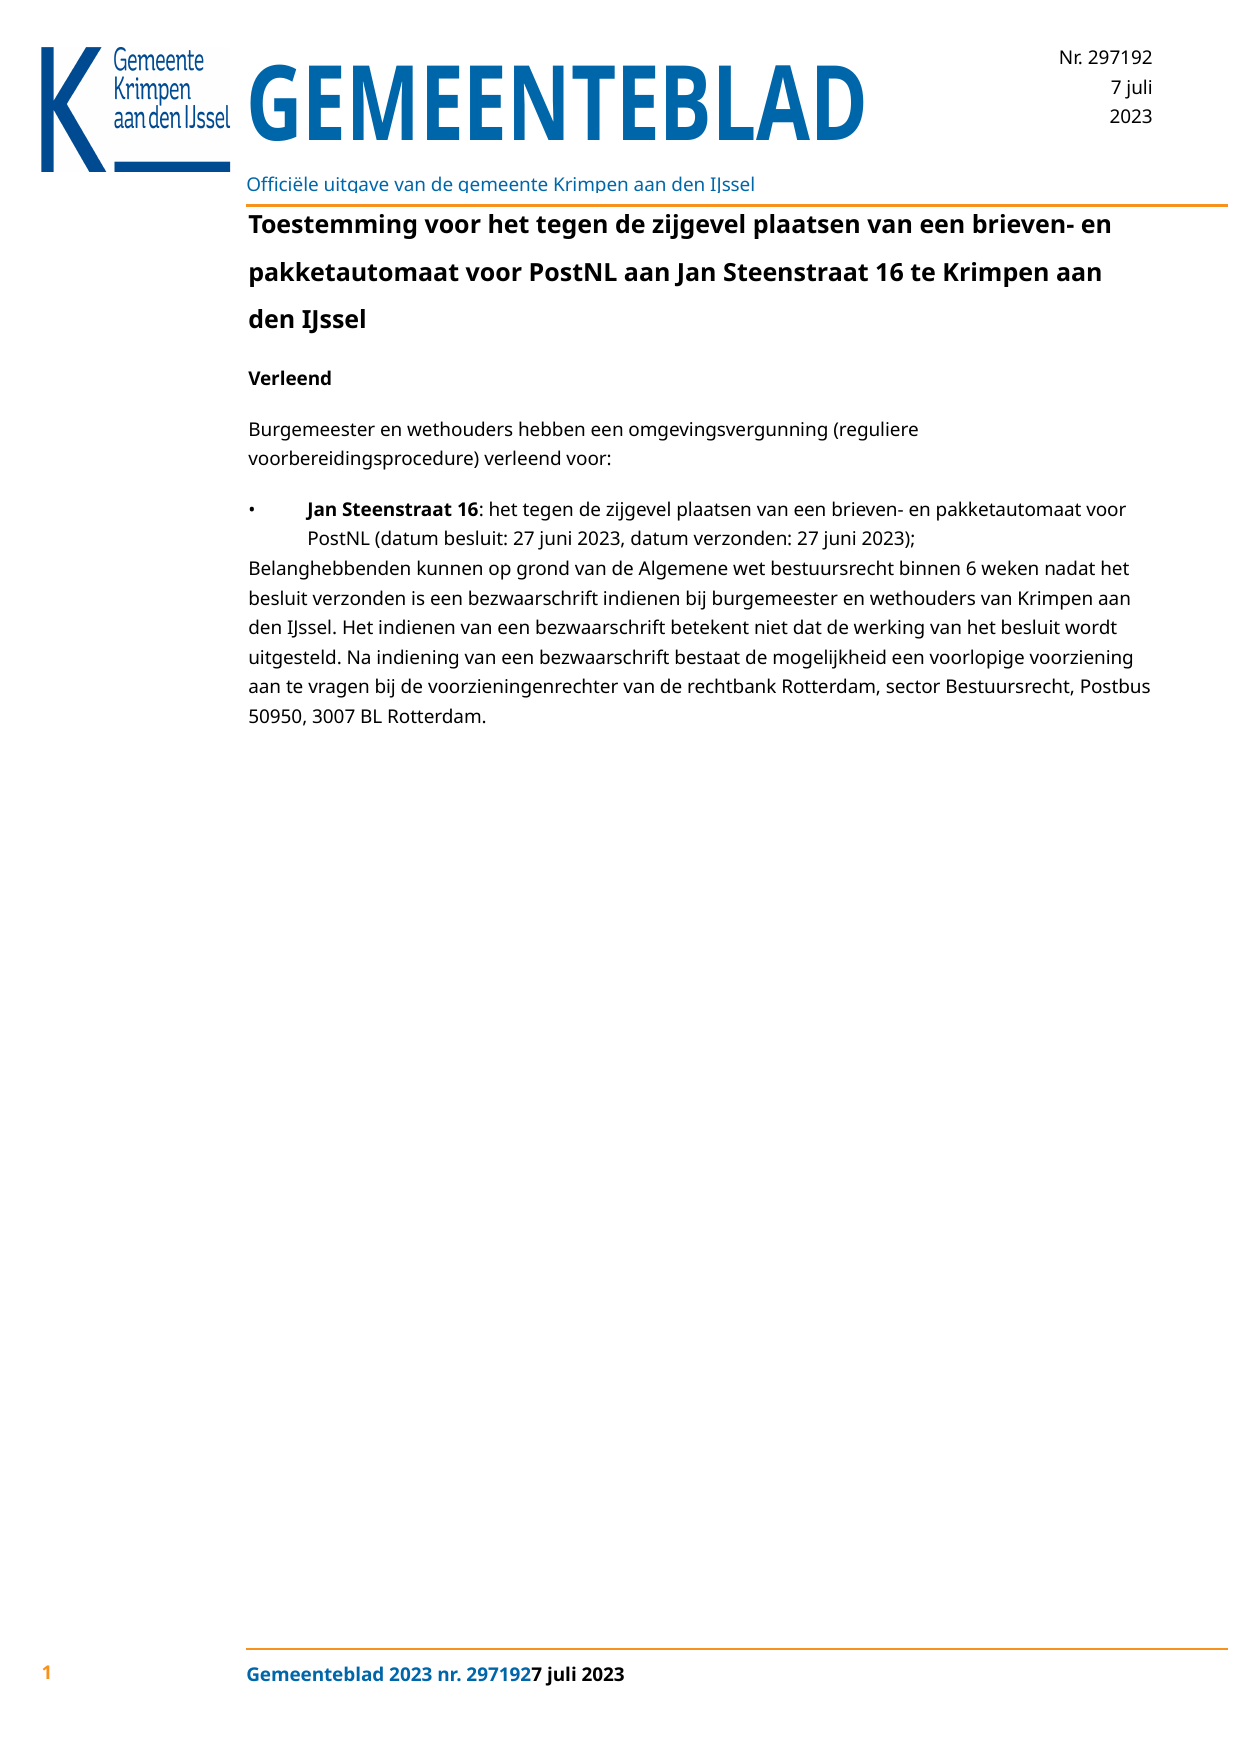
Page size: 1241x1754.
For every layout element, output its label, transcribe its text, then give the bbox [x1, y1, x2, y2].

text Belanghebbenden kunnen op grond van de Algemene wet bestuursrecht binnen 6 weken nadat het besluit verzonden is een bezwaarschrift indienen bij burgemeester en wethouders van Krimpen aan den IJssel. Het indienen van een bezwaarschrift betekent niet dat de werking van het besluit wordt uitgesteld. Na indiening van een bezwaarschrift bestaat de mogelijkheid een voorlopige voorziening aan te vragen bij de voorzieningenrechter van de rechtbank Rotterdam, sector Bestuursrecht, Postbus 50950, 3007 BL Rotterdam. [248, 555, 1152, 729]
text Toestemming voor het tegen de zijgevel plaatsen van een brieven- en pakketautomaat voor PostNL aan Jan Steenstraat 16 te Krimpen aan den IJssel [248, 207, 1152, 336]
picture [41, 47, 231, 172]
list Jan Steenstraat 16: het tegen de zijgevel plaatsen van een brieven- en pakketautomaat voor PostNL (datum besluit: 27 juni 2023, datum verzonden: 27 juni 2023); [248, 496, 1152, 551]
text Burgemeester en wethouders hebben een omgevingsvergunning (reguliere voorbereidingsprocedure) verleend voor: [248, 416, 1152, 471]
text Verleend [248, 366, 1152, 391]
